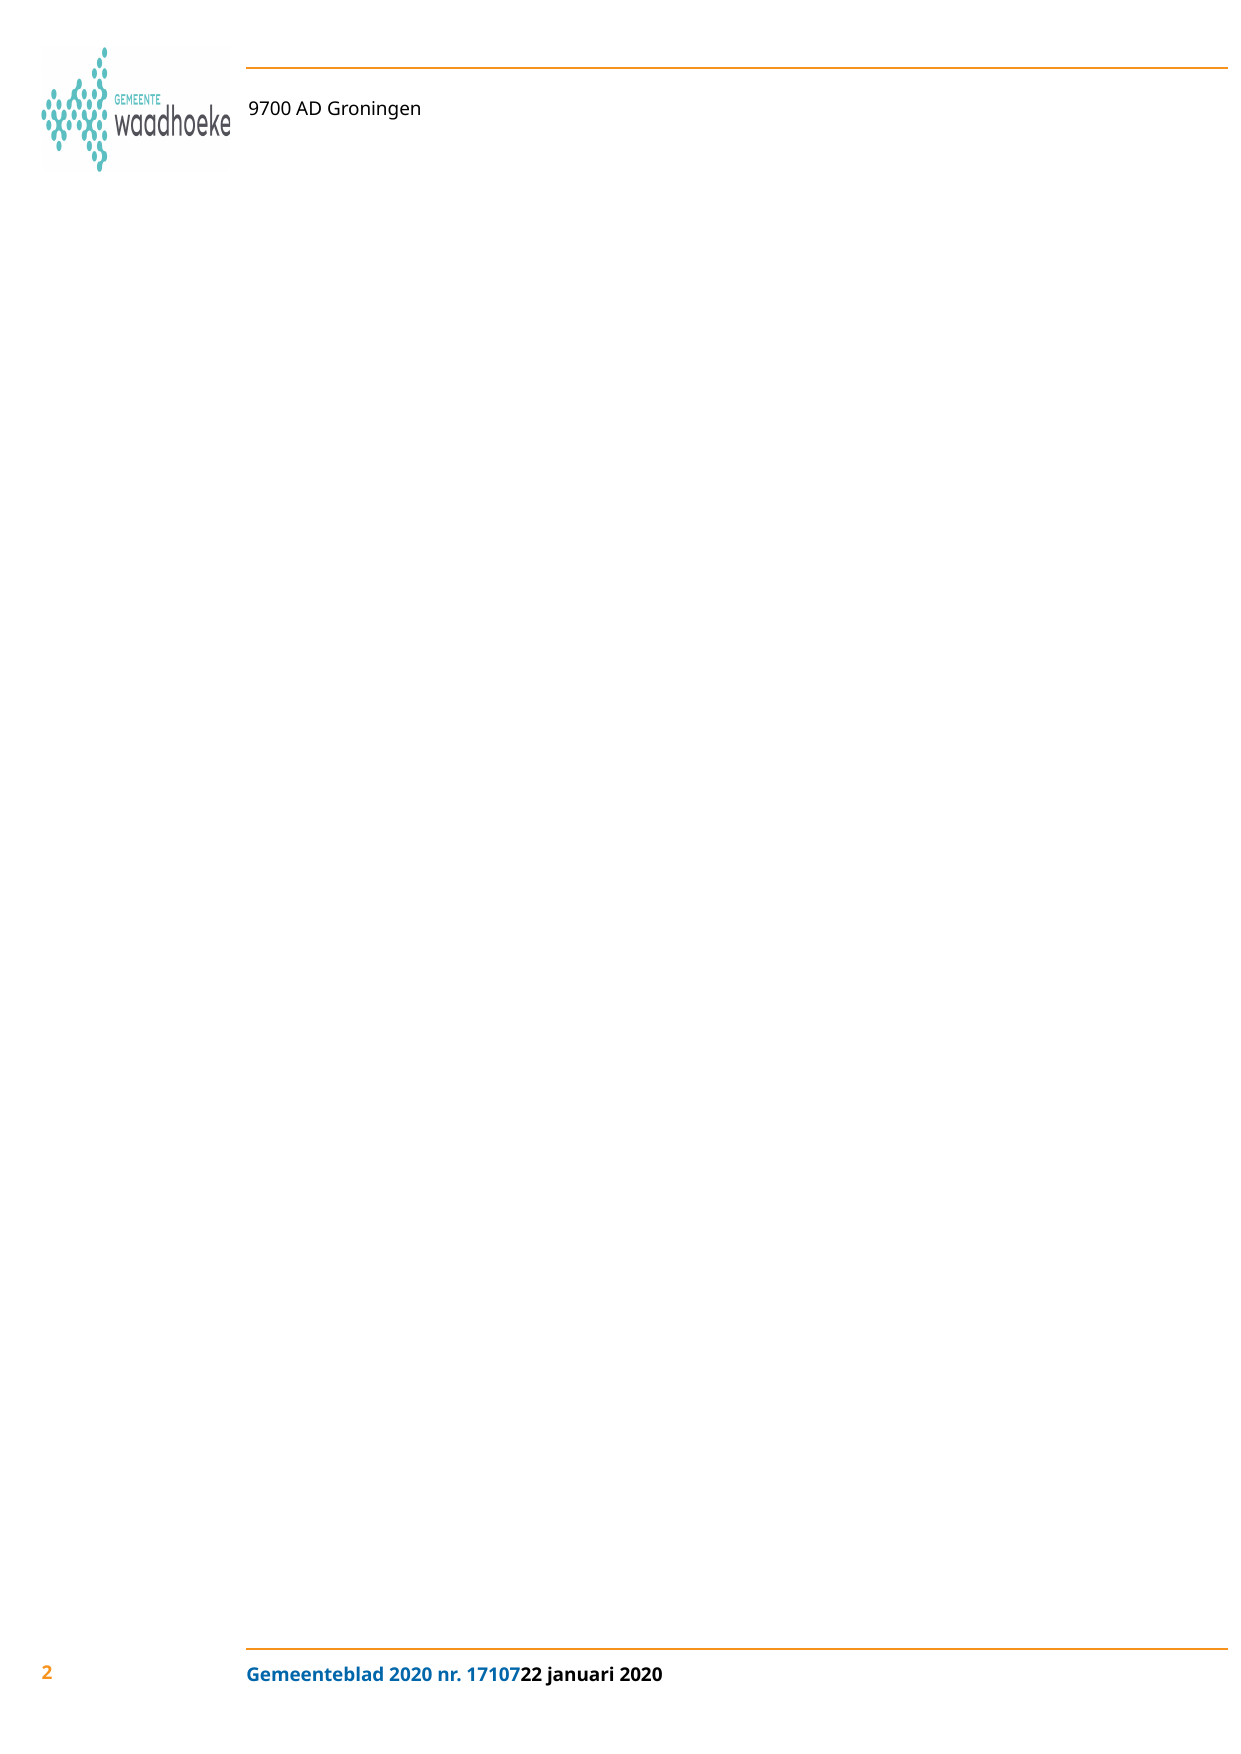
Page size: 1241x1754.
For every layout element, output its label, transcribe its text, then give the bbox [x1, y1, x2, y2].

picture [41, 47, 231, 172]
text 9700 AD Groningen [248, 95, 1152, 121]
